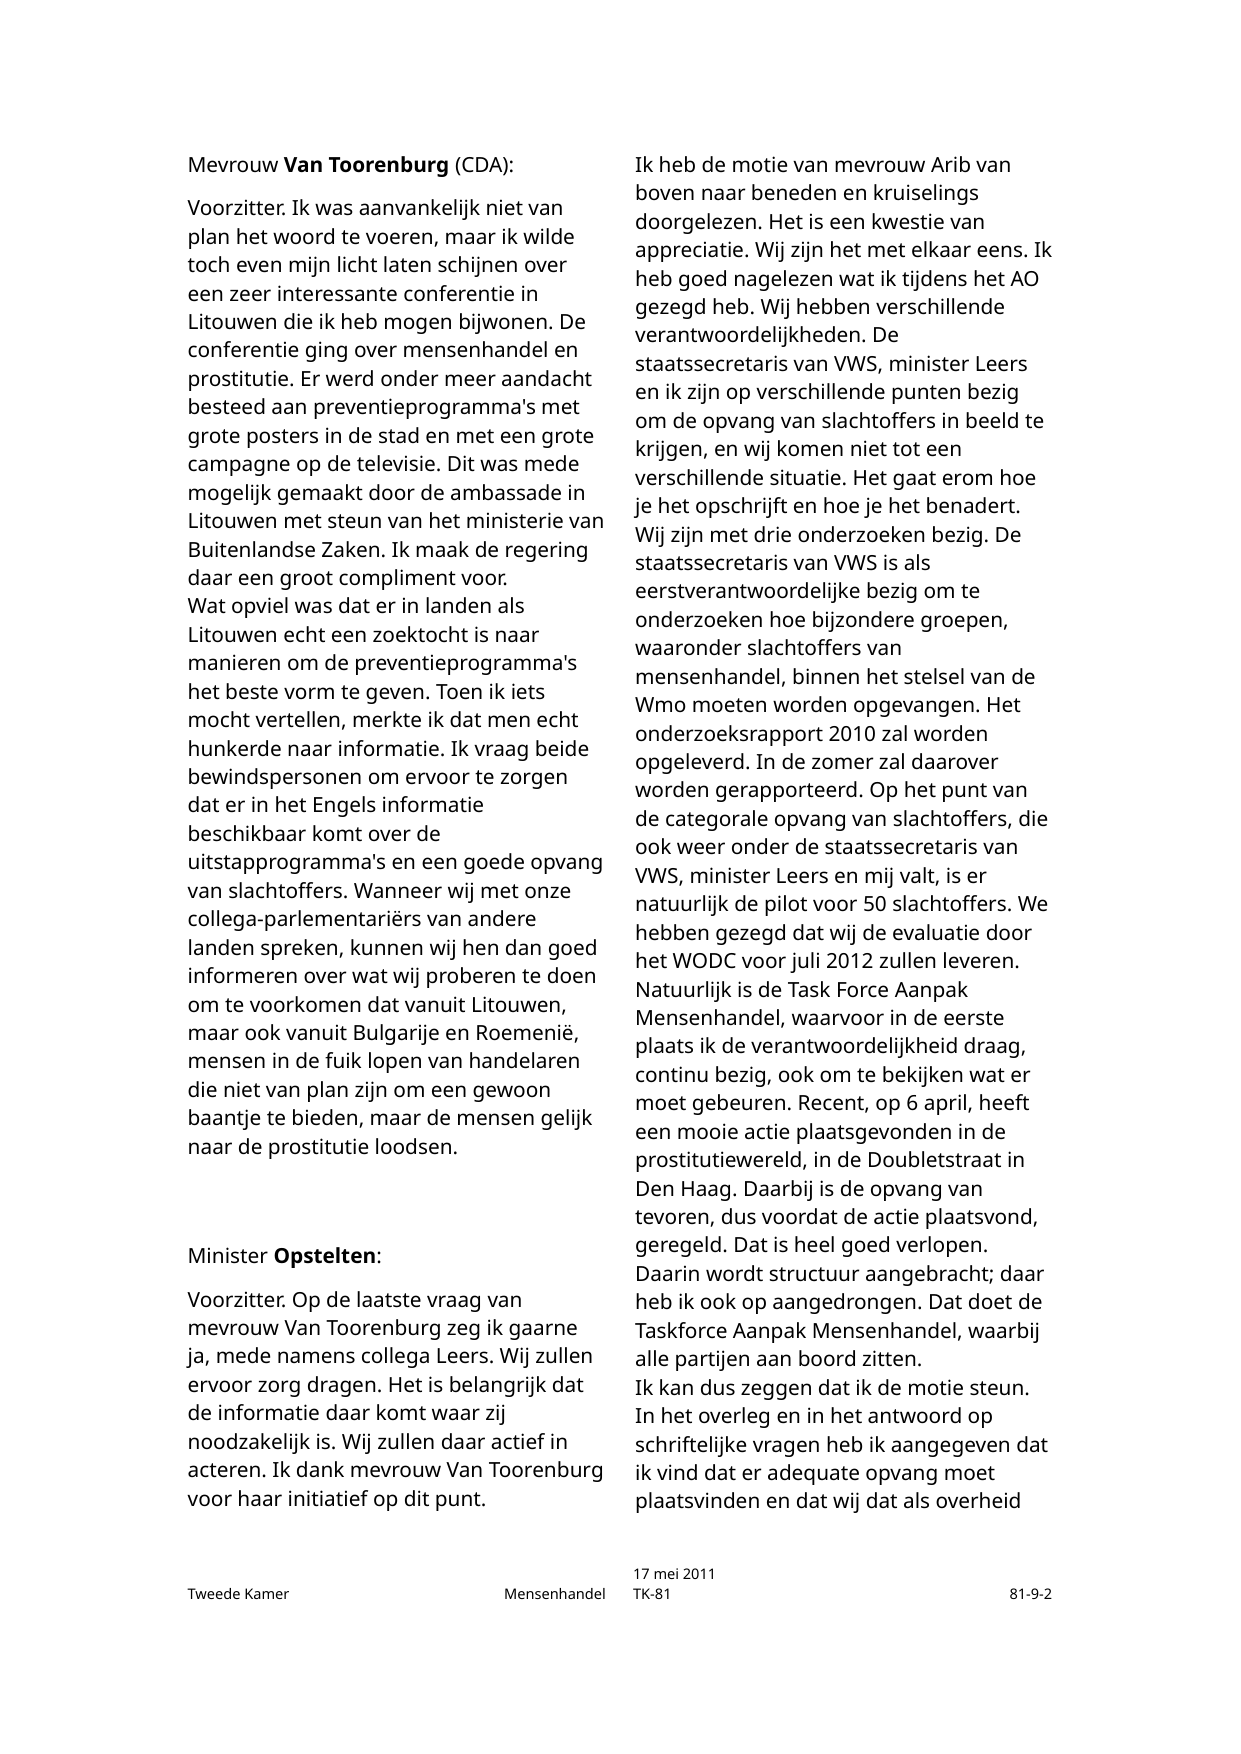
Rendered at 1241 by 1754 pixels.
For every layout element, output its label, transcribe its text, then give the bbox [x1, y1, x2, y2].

text Wij zijn met drie onderzoeken bezig. De staatssecretaris van VWS is als eerstverantwoordelijke bezig om te onderzoeken hoe bijzondere groepen, waaronder slachtoffers van mensenhandel, binnen het stelsel van de Wmo moeten worden opgevangen. Het onderzoeksrapport 2010 zal worden opgeleverd. In de zomer zal daarover worden gerapporteerd. Op het punt van de categorale opvang van slachtoffers, die ook weer onder de staatssecretaris van VWS, minister Leers en mij valt, is er natuurlijk de pilot voor 50 slachtoffers. We hebben gezegd dat wij de evaluatie door het WODC voor juli 2012 zullen leveren. [635, 520, 1053, 975]
text Voorzitter. Ik was aanvankelijk niet van plan het woord te voeren, maar ik wilde toch even mijn licht laten schijnen over een zeer interessante conferentie in Litouwen die ik heb mogen bijwonen. De conferentie ging over mensenhandel en prostitutie. Er werd onder meer aandacht besteed aan preventieprogramma's met grote posters in de stad en met een grote campagne op de televisie. Dit was mede mogelijk gemaakt door de ambassade in Litouwen met steun van het ministerie van Buitenlandse Zaken. Ik maak de regering daar een groot compliment voor. [187, 193, 605, 592]
text Voorzitter. Op de laatste vraag van mevrouw Van Toorenburg zeg ik gaarne ja, mede namens collega Leers. Wij zullen ervoor zorg dragen. Het is belangrijk dat de informatie daar komt waar zij noodzakelijk is. Wij zullen daar actief in acteren. Ik dank mevrouw Van Toorenburg voor haar initiatief op dit punt. [187, 1285, 605, 1512]
text Minister Opstelten: [187, 1241, 605, 1270]
text Mevrouw Van Toorenburg (CDA): [187, 150, 605, 178]
text Ik kan dus zeggen dat ik de motie steun. In het overleg en in het antwoord op schriftelijke vragen heb ik aangegeven dat ik vind dat er adequate opvang moet plaatsvinden en dat wij dat als overheid [635, 1373, 1053, 1515]
text Ik heb de motie van mevrouw Arib van boven naar beneden en kruiselings doorgelezen. Het is een kwestie van appreciatie. Wij zijn het met elkaar eens. Ik heb goed nagelezen wat ik tijdens het AO gezegd heb. Wij hebben verschillende verantwoordelijkheden. De staatssecretaris van VWS, minister Leers en ik zijn op verschillende punten bezig om de opvang van slachtoffers in beeld te krijgen, en wij komen niet tot een verschillende situatie. Het gaat erom hoe je het opschrijft en hoe je het benadert. [635, 150, 1053, 520]
text Wat opviel was dat er in landen als Litouwen echt een zoektocht is naar manieren om de preventieprogramma's het beste vorm te geven. Toen ik iets mocht vertellen, merkte ik dat men echt hunkerde naar informatie. Ik vraag beide bewindspersonen om ervoor te zorgen dat er in het Engels informatie beschikbaar komt over de uitstapprogramma's en een goede opvang van slachtoffers. Wanneer wij met onze collega-parlementariërs van andere landen spreken, kunnen wij hen dan goed informeren over wat wij proberen te doen om te voorkomen dat vanuit Litouwen, maar ook vanuit Bulgarije en Roemenië, mensen in de fuik lopen van handelaren die niet van plan zijn om een gewoon baantje te bieden, maar de mensen gelijk naar de prostitutie loodsen. [187, 592, 605, 1160]
text Natuurlijk is de Task Force Aanpak Mensenhandel, waarvoor in de eerste plaats ik de verantwoordelijkheid draag, continu bezig, ook om te bekijken wat er moet gebeuren. Recent, op 6 april, heeft een mooie actie plaatsgevonden in de prostitutiewereld, in de Doubletstraat in Den Haag. Daarbij is de opvang van tevoren, dus voordat de actie plaatsvond, geregeld. Dat is heel goed verlopen. Daarin wordt structuur aangebracht; daar heb ik ook op aangedrongen. Dat doet de Taskforce Aanpak Mensenhandel, waarbij alle partijen aan boord zitten. [635, 975, 1053, 1373]
text  [187, 1190, 605, 1219]
